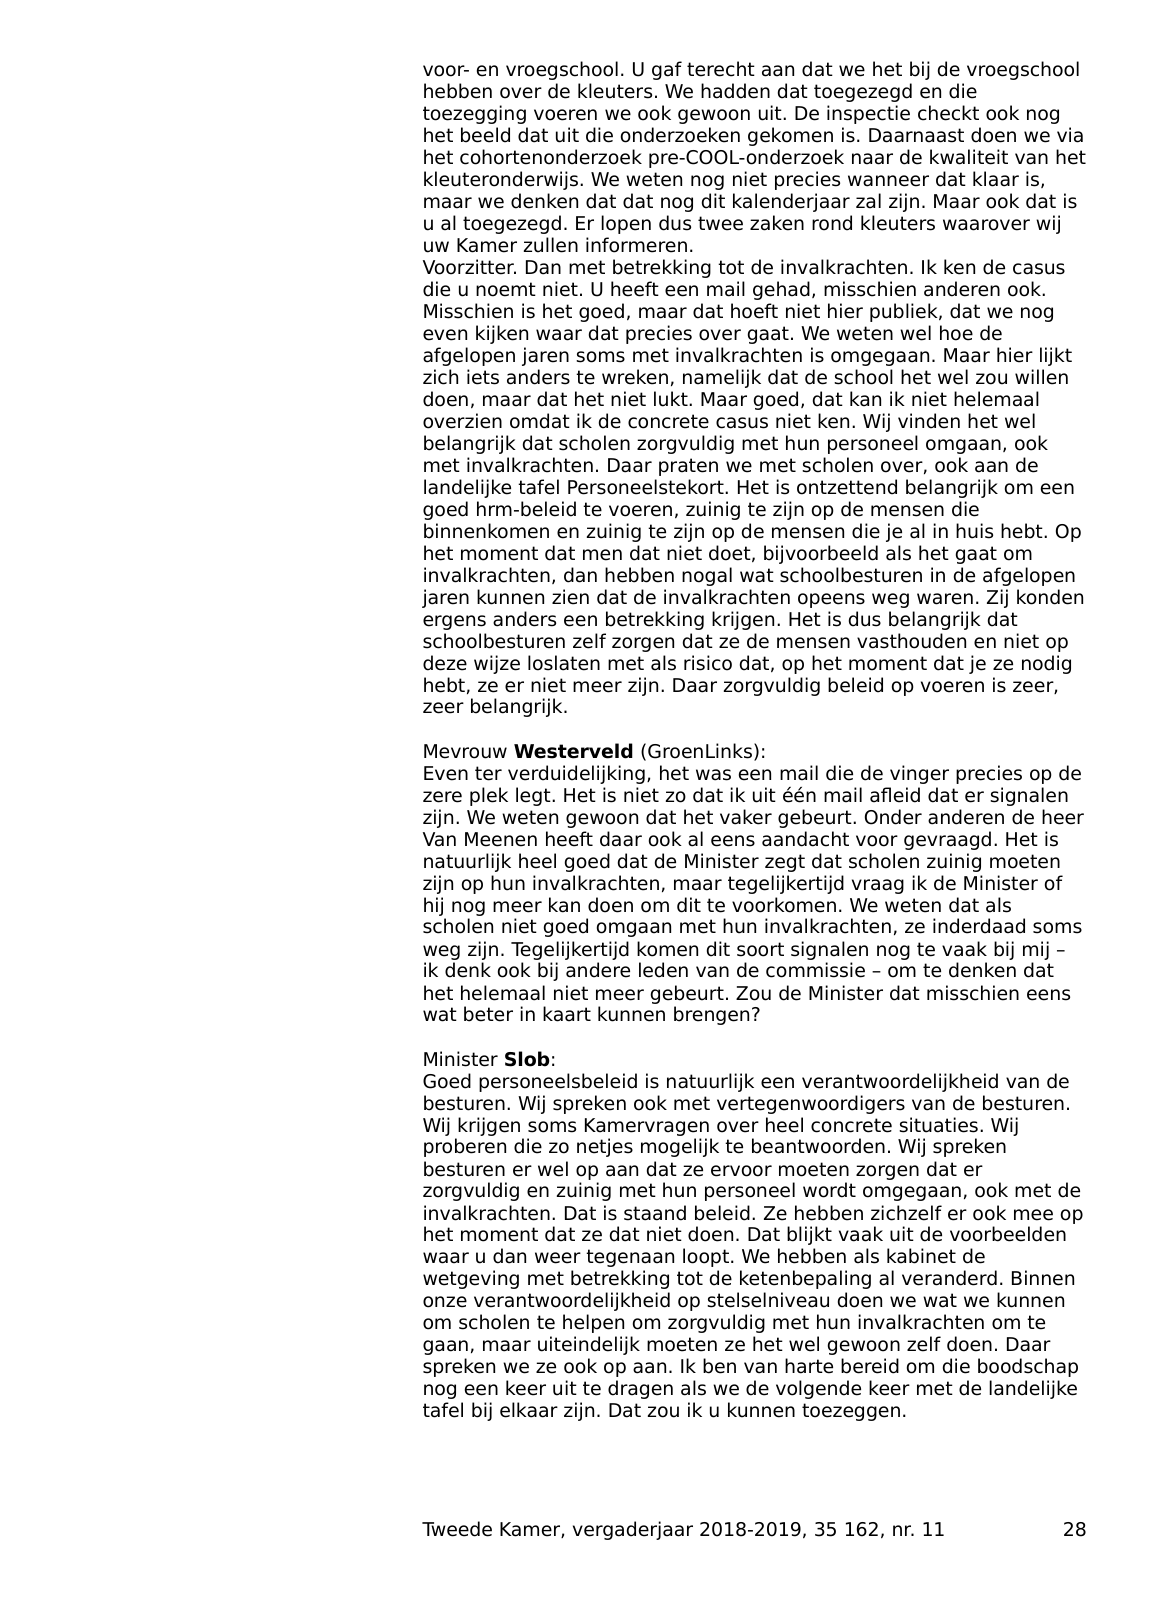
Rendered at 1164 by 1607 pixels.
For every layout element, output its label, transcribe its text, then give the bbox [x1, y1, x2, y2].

text Even ter verduidelijking, het was een mail die de vinger precies op de zere plek legt. Het is niet zo dat ik uit één mail afleid dat er signalen zijn. We weten gewoon dat het vaker gebeurt. Onder anderen de heer Van Meenen heeft daar ook al eens aandacht voor gevraagd. Het is natuurlijk heel goed dat de Minister zegt dat scholen zuinig moeten zijn op hun invalkrachten, maar tegelijkertijd vraag ik de Minister of hij nog meer kan doen om dit te voorkomen. We weten dat als scholen niet goed omgaan met hun invalkrachten, ze inderdaad soms weg zijn. Tegelijkertijd komen dit soort signalen nog te vaak bij mij – ik denk ook bij andere leden van de commissie – om te denken dat het helemaal niet meer gebeurt. Zou de Minister dat misschien eens wat beter in kaart kunnen brengen? [422, 763, 1087, 1026]
text Minister Slob: [422, 1048, 1087, 1071]
text voor- en vroegschool. U gaf terecht aan dat we het bij de vroegschool hebben over de kleuters. We hadden dat toegezegd en die toezegging voeren we ook gewoon uit. De inspectie checkt ook nog het beeld dat uit die onderzoeken gekomen is. Daarnaast doen we via het cohortenonderzoek pre-COOL-onderzoek naar de kwaliteit van het kleuteronderwijs. We weten nog niet precies wanneer dat klaar is, maar we denken dat dat nog dit kalenderjaar zal zijn. Maar ook dat is u al toegezegd. Er lopen dus twee zaken rond kleuters waarover wij uw Kamer zullen informeren. [422, 59, 1087, 257]
text Voorzitter. Dan met betrekking tot de invalkrachten. Ik ken de casus die u noemt niet. U heeft een mail gehad, misschien anderen ook. Misschien is het goed, maar dat hoeft niet hier publiek, dat we nog even kijken waar dat precies over gaat. We weten wel hoe de afgelopen jaren soms met invalkrachten is omgegaan. Maar hier lijkt zich iets anders te wreken, namelijk dat de school het wel zou willen doen, maar dat het niet lukt. Maar goed, dat kan ik niet helemaal overzien omdat ik de concrete casus niet ken. Wij vinden het wel belangrijk dat scholen zorgvuldig met hun personeel omgaan, ook met invalkrachten. Daar praten we met scholen over, ook aan de landelijke tafel Personeelstekort. Het is ontzettend belangrijk om een goed hrm-beleid te voeren, zuinig te zijn op de mensen die binnenkomen en zuinig te zijn op de mensen die je al in huis hebt. Op het moment dat men dat niet doet, bijvoorbeeld als het gaat om invalkrachten, dan hebben nogal wat schoolbesturen in de afgelopen jaren kunnen zien dat de invalkrachten opeens weg waren. Zij konden ergens anders een betrekking krijgen. Het is dus belangrijk dat schoolbesturen zelf zorgen dat ze de mensen vasthouden en niet op deze wijze loslaten met als risico dat, op het moment dat je ze nodig hebt, ze er niet meer zijn. Daar zorgvuldig beleid op voeren is zeer, zeer belangrijk. [422, 257, 1087, 718]
text Mevrouw Westerveld (GroenLinks): [422, 741, 1087, 763]
text Goed personeelsbeleid is natuurlijk een verantwoordelijkheid van de besturen. Wij spreken ook met vertegenwoordigers van de besturen. Wij krijgen soms Kamervragen over heel concrete situaties. Wij proberen die zo netjes mogelijk te beantwoorden. Wij spreken besturen er wel op aan dat ze ervoor moeten zorgen dat er zorgvuldig en zuinig met hun personeel wordt omgegaan, ook met de invalkrachten. Dat is staand beleid. Ze hebben zichzelf er ook mee op het moment dat ze dat niet doen. Dat blijkt vaak uit de voorbeelden waar u dan weer tegenaan loopt. We hebben als kabinet de wetgeving met betrekking tot de ketenbepaling al veranderd. Binnen onze verantwoordelijkheid op stelselniveau doen we wat we kunnen om scholen te helpen om zorgvuldig met hun invalkrachten om te gaan, maar uiteindelijk moeten ze het wel gewoon zelf doen. Daar spreken we ze ook op aan. Ik ben van harte bereid om die boodschap nog een keer uit te dragen als we de volgende keer met de landelijke tafel bij elkaar zijn. Dat zou ik u kunnen toezeggen. [422, 1071, 1087, 1422]
